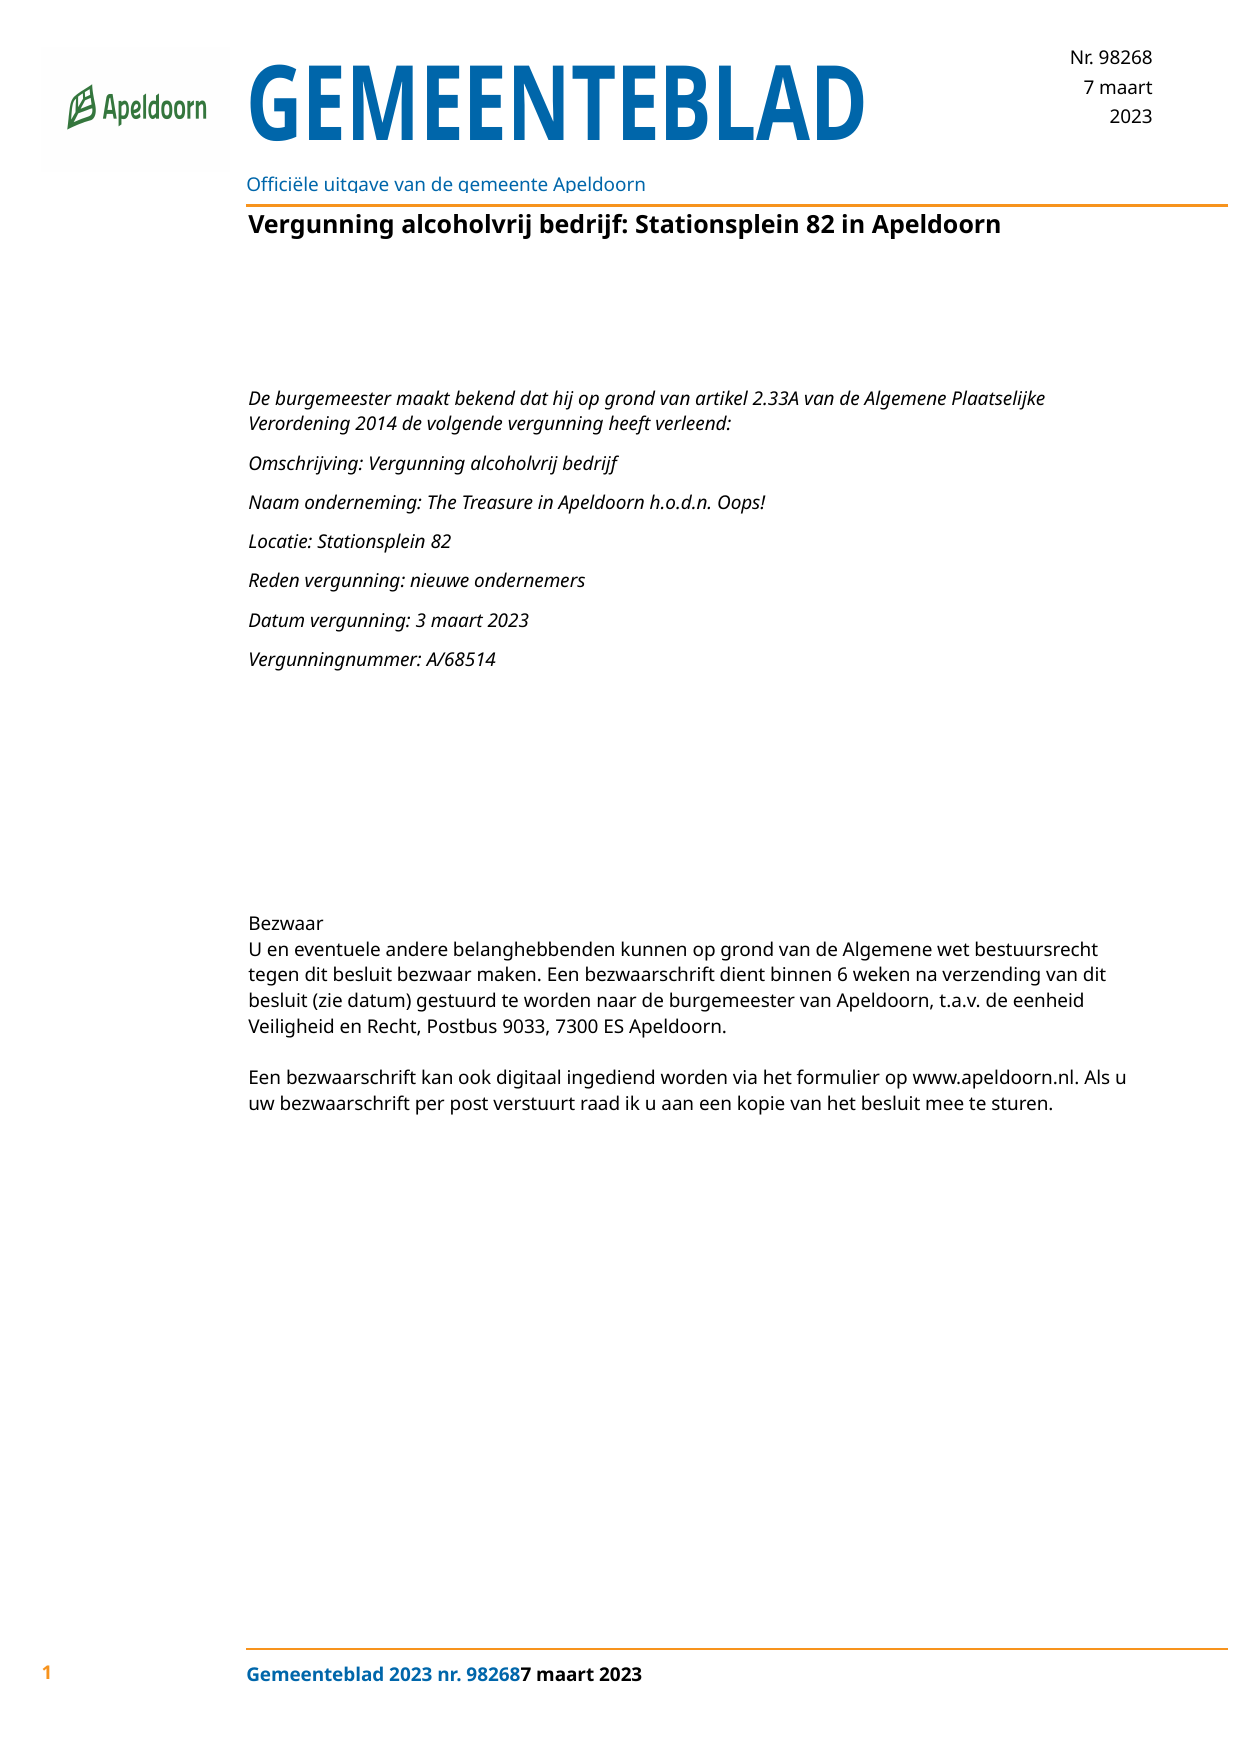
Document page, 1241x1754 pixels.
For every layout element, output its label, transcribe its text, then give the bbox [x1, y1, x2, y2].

text De burgemeester maakt bekend dat hij op grond van artikel 2.33A van de Algemene Plaatselijke Verordening 2014 de volgende vergunning heeft verleend: [248, 385, 1152, 436]
text Reden vergunning: nieuwe ondernemers [248, 567, 1152, 593]
picture [41, 47, 231, 172]
text Een bezwaarschrift kan ook digitaal ingediend worden via het formulier op www.apeldoorn.nl. Als u uw bezwaarschrift per post verstuurt raad ik u aan een kopie van het besluit mee te sturen. [248, 1064, 1152, 1116]
text Vergunning alcoholvrij bedrijf: Stationsplein 82 in Apeldoorn [248, 207, 1152, 241]
text Naam onderneming: The Treasure in Apeldoorn h.o.d.n. Oops! [248, 489, 1152, 515]
text Omschrijving: Vergunning alcoholvrij bedrijf [248, 450, 1152, 475]
text Bezwaar [248, 910, 1152, 936]
text Vergunningnummer: A/68514 [248, 646, 1152, 672]
text Locatie: Stationsplein 82 [248, 528, 1152, 554]
text Datum vergunning: 3 maart 2023 [248, 607, 1152, 632]
text U en eventuele andere belanghebbenden kunnen op grond van de Algemene wet bestuursrecht tegen dit besluit bezwaar maken. Een bezwaarschrift dient binnen 6 weken na verzending van dit besluit (zie datum) gestuurd te worden naar de burgemeester van Apeldoorn, t.a.v. de eenheid Veiligheid en Recht, Postbus 9033, 7300 ES Apeldoorn. [248, 936, 1152, 1039]
